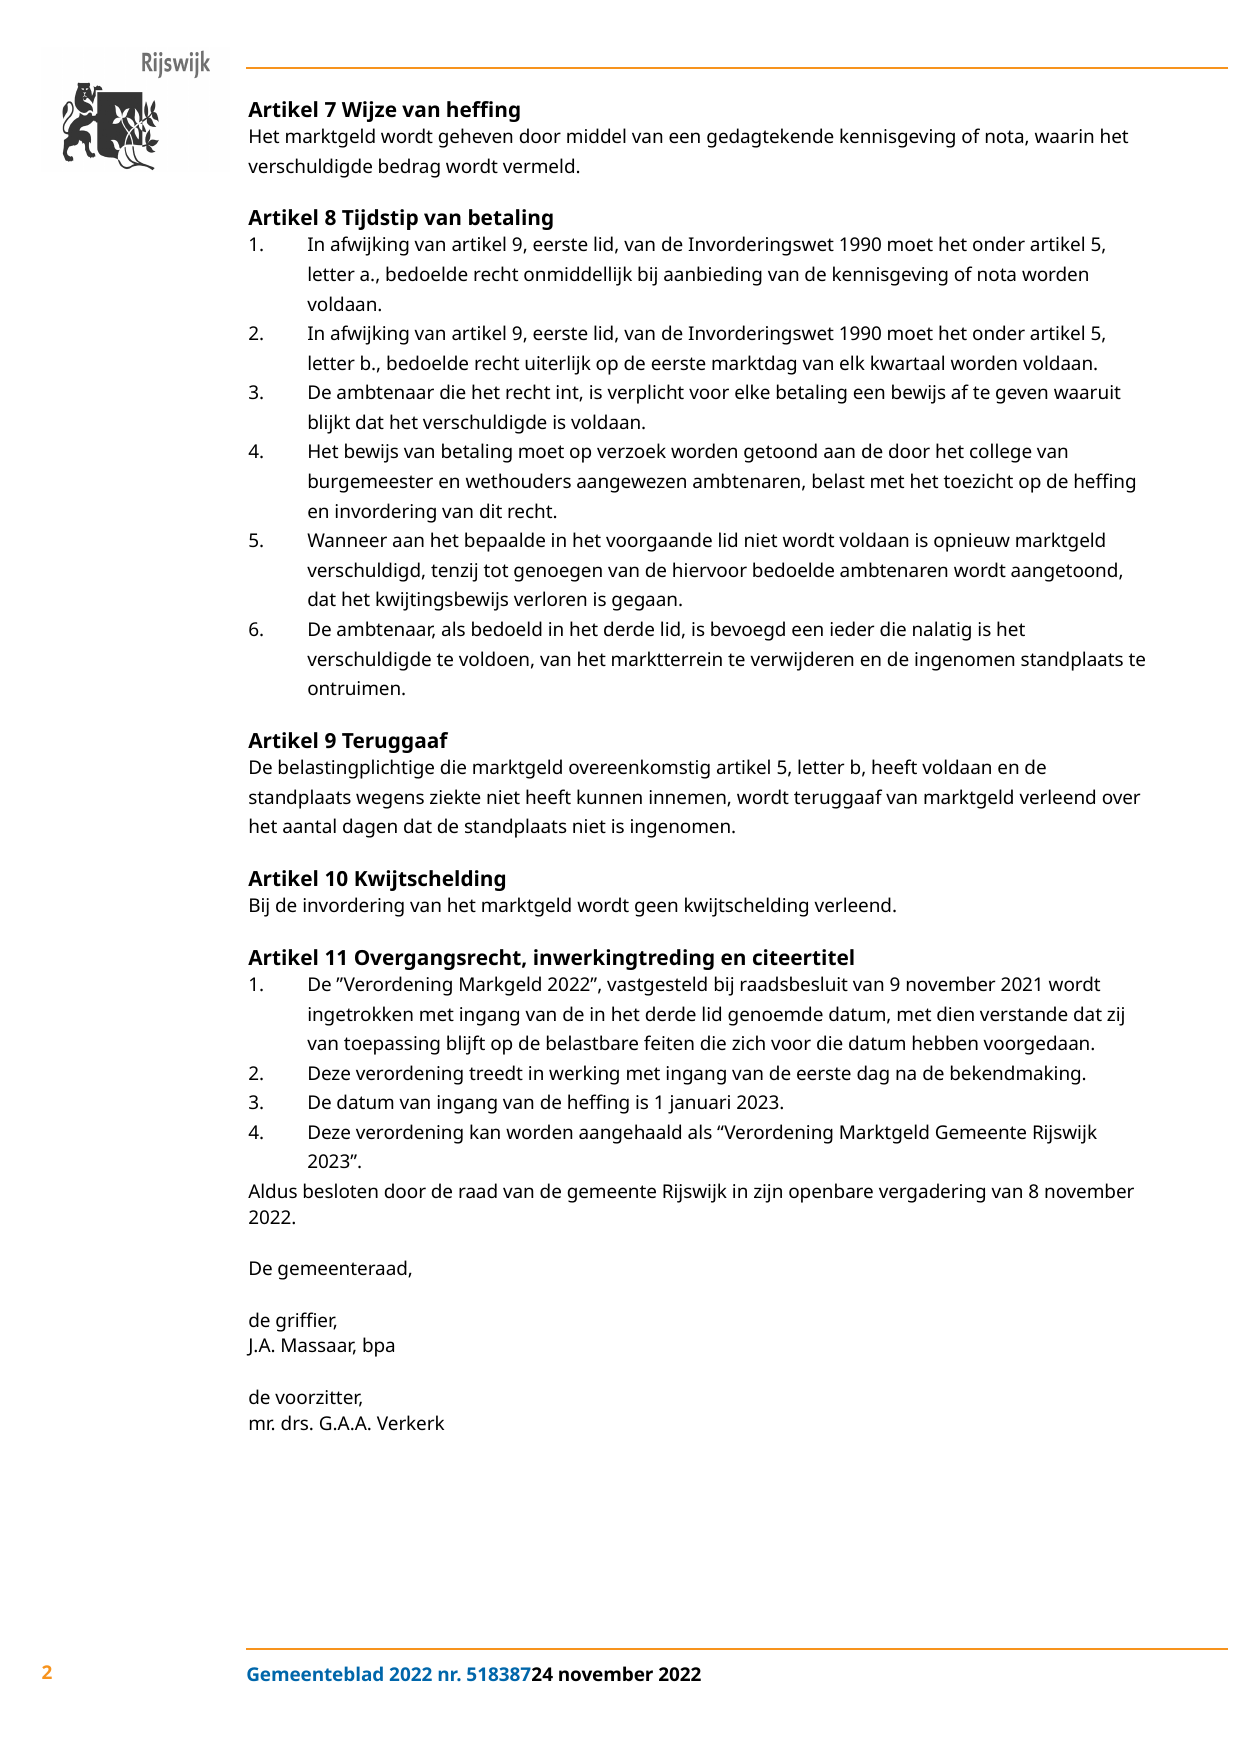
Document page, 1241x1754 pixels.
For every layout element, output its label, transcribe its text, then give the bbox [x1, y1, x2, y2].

text Het marktgeld wordt geheven door middel van een gedagtekende kennisgeving of nota, waarin het verschuldigde bedrag wordt vermeld. [248, 123, 1152, 178]
text Artikel 10 Kwijtschelding [248, 864, 1152, 892]
list De datum van ingang van de heffing is 1 januari 2023. [248, 1089, 1152, 1115]
text Bij de invordering van het marktgeld wordt geen kwijtschelding verleend. [248, 892, 1152, 918]
list Deze verordening kan worden aangehaald als “Verordening Marktgeld Gemeente Rijswijk 2023”. [248, 1119, 1152, 1174]
text de griffier, [248, 1307, 1152, 1333]
text de voorzitter, [248, 1384, 1152, 1410]
list In afwijking van artikel 9, eerste lid, van de Invorderingswet 1990 moet het onder artikel 5, letter b., bedoelde recht uiterlijk op de eerste marktdag van elk kwartaal worden voldaan. [248, 320, 1152, 376]
text De belastingplichtige die marktgeld overeenkomstig artikel 5, letter b, heeft voldaan en de standplaats wegens ziekte niet heeft kunnen innemen, wordt teruggaaf van marktgeld verleend over het aantal dagen dat de standplaats niet is ingenomen. [248, 754, 1152, 839]
list Het bewijs van betaling moet op verzoek worden getoond aan de door het college van burgemeester en wethouders aangewezen ambtenaren, belast met het toezicht op de heffing en invordering van dit recht. [248, 439, 1152, 524]
text mr. drs. G.A.A. Verkerk [248, 1410, 1152, 1436]
text De gemeenteraad, [248, 1255, 1152, 1281]
text Aldus besloten door de raad van de gemeente Rijswijk in zijn openbare vergadering van 8 november 2022. [248, 1178, 1152, 1230]
text Artikel 7 Wijze van heffing [248, 95, 1152, 123]
list De ambtenaar, als bedoeld in het derde lid, is bevoegd een ieder die nalatig is het verschuldigde te voldoen, van het marktterrein te verwijderen en de ingenomen standplaats te ontruimen. [248, 616, 1152, 701]
picture [41, 47, 231, 172]
text Artikel 9 Teruggaaf [248, 726, 1152, 754]
list Wanneer aan het bepaalde in het voorgaande lid niet wordt voldaan is opnieuw marktgeld verschuldigd, tenzij tot genoegen van de hiervoor bedoelde ambtenaren wordt aangetoond, dat het kwijtingsbewijs verloren is gegaan. [248, 527, 1152, 612]
text J.A. Massaar, bpa [248, 1333, 1152, 1358]
text Artikel 11 Overgangsrecht, inwerkingtreding en citeertitel [248, 943, 1152, 971]
text Artikel 8 Tijdstip van betaling [248, 203, 1152, 232]
list In afwijking van artikel 9, eerste lid, van de Invorderingswet 1990 moet het onder artikel 5, letter a., bedoelde recht onmiddellijk bij aanbieding van de kennisgeving of nota worden voldaan. [248, 232, 1152, 317]
list Deze verordening treedt in werking met ingang van de eerste dag na de bekendmaking. [248, 1060, 1152, 1086]
list De ambtenaar die het recht int, is verplicht voor elke betaling een bewijs af te geven waaruit blijkt dat het verschuldigde is voldaan. [248, 379, 1152, 435]
list De ”Verordening Markgeld 2022”, vastgesteld bij raadsbesluit van 9 november 2021 wordt ingetrokken met ingang van de in het derde lid genoemde datum, met dien verstande dat zij van toepassing blijft op de belastbare feiten die zich voor die datum hebben voorgedaan. [248, 971, 1152, 1056]
